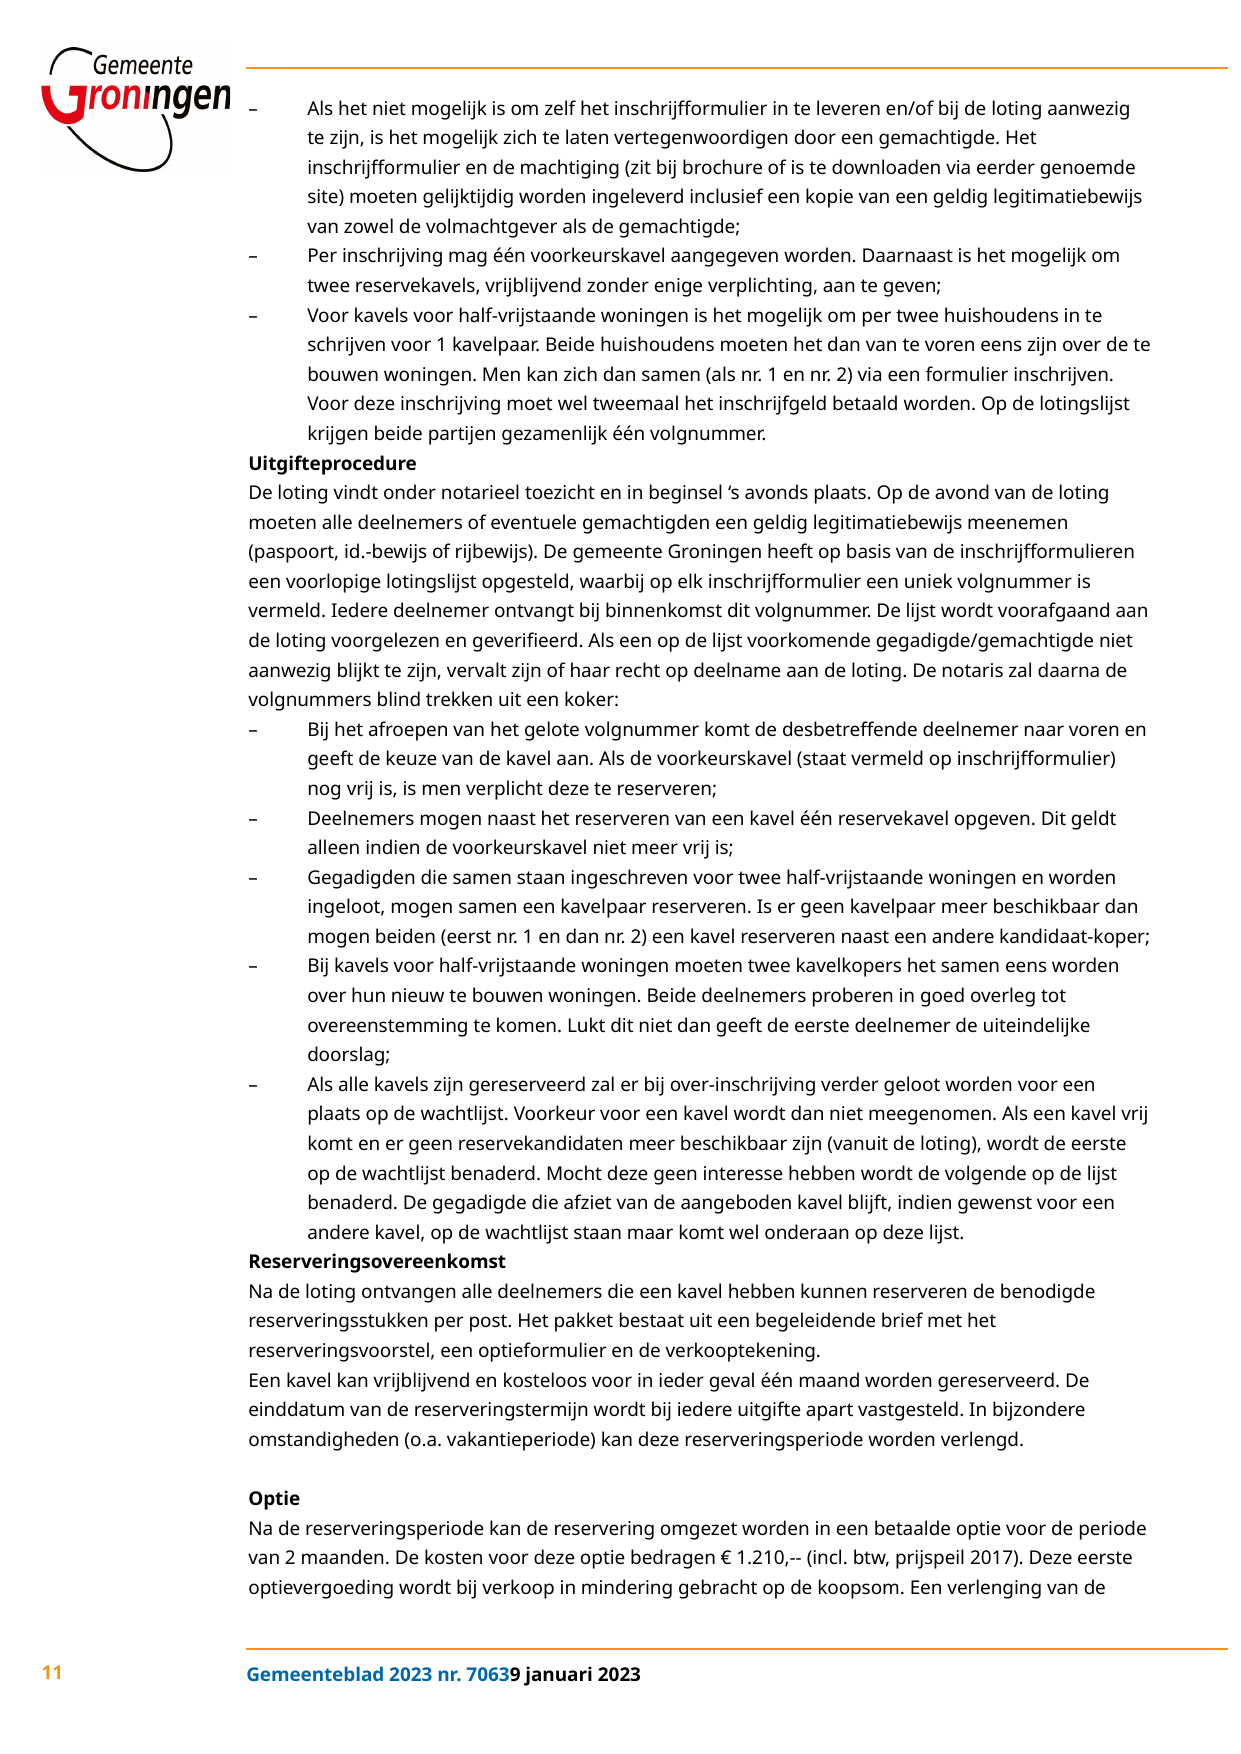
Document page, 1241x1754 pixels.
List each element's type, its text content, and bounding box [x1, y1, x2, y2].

picture [41, 47, 231, 172]
text Optie [248, 1485, 1152, 1511]
list Bij kavels voor half-vrijstaande woningen moeten twee kavelkopers het samen eens worden over hun nieuw te bouwen woningen. Beide deelnemers proberen in goed overleg tot overeenstemming te komen. Lukt dit niet dan geeft de eerste deelnemer de uiteindelijke doorslag; [248, 953, 1152, 1067]
list Gegadigden die samen staan ingeschreven voor twee half-vrijstaande woningen en worden ingeloot, mogen samen een kavelpaar reserveren. Is er geen kavelpaar meer beschikbaar dan mogen beiden (eerst nr. 1 en dan nr. 2) een kavel reserveren naast een andere kandidaat-koper; [248, 864, 1152, 949]
text Na de loting ontvangen alle deelnemers die een kavel hebben kunnen reserveren de benodigde reserveringsstukken per post. Het pakket bestaat uit een begeleidende brief met het reserveringsvoorstel, een optieformulier en de verkooptekening. [248, 1278, 1152, 1363]
list Deelnemers mogen naast het reserveren van een kavel één reservekavel opgeven. Dit geldt alleen indien de voorkeurskavel niet meer vrij is; [248, 805, 1152, 860]
list Als het niet mogelijk is om zelf het inschrijfformulier in te leveren en/of bij de loting aanwezig te zijn, is het mogelijk zich te laten vertegenwoordigen door een gemachtigde. Het inschrijfformulier en de machtiging (zit bij brochure of is te downloaden via eerder genoemde site) moeten gelijktijdig worden ingeleverd inclusief een kopie van een geldig legitimatiebewijs van zowel de volmachtgever als de gemachtigde; [248, 95, 1152, 239]
list Als alle kavels zijn gereserveerd zal er bij over-inschrijving verder geloot worden voor een plaats op de wachtlijst. Voorkeur voor een kavel wordt dan niet meegenomen. Als een kavel vrij komt en er geen reservekandidaten meer beschikbaar zijn (vanuit de loting), wordt de eerste op de wachtlijst benaderd. Mocht deze geen interesse hebben wordt de volgende op de lijst benaderd. De gegadigde die afziet van de aangeboden kavel blijft, indien gewenst voor een andere kavel, op de wachtlijst staan maar komt wel onderaan op deze lijst. [248, 1071, 1152, 1245]
list Bij het afroepen van het gelote volgnummer komt de desbetreffende deelnemer naar voren en geeft de keuze van de kavel aan. Als de voorkeurskavel (staat vermeld op inschrijfformulier) nog vrij is, is men verplicht deze te reserveren; [248, 716, 1152, 801]
list Per inschrijving mag één voorkeurskavel aangegeven worden. Daarnaast is het mogelijk om twee reservekavels, vrijblijvend zonder enige verplichting, aan te geven; [248, 243, 1152, 298]
text Reserveringsovereenkomst [248, 1248, 1152, 1274]
text De loting vindt onder notarieel toezicht en in beginsel ‘s avonds plaats. Op de avond van de loting moeten alle deelnemers of eventuele gemachtigden een geldig legitimatiebewijs meenemen (paspoort, id.-bewijs of rijbewijs). De gemeente Groningen heeft op basis van de inschrijfformulieren een voorlopige lotingslijst opgesteld, waarbij op elk inschrijfformulier een uniek volgnummer is vermeld. Iedere deelnemer ontvangt bij binnenkomst dit volgnummer. De lijst wordt voorafgaand aan de loting voorgelezen en geverifieerd. Als een op de lijst voorkomende gegadigde/gemachtigde niet aanwezig blijkt te zijn, vervalt zijn of haar recht op deelname aan de loting. De notaris zal daarna de volgnummers blind trekken uit een koker: [248, 479, 1152, 712]
text Uitgifteprocedure [248, 450, 1152, 476]
text Een kavel kan vrijblijvend en kosteloos voor in ieder geval één maand worden gereserveerd. De einddatum van de reserveringstermijn wordt bij iedere uitgifte apart vastgesteld. In bijzondere omstandigheden (o.a. vakantieperiode) kan deze reserveringsperiode worden verlengd. [248, 1367, 1152, 1452]
text Na de reserveringsperiode kan de reservering omgezet worden in een betaalde optie voor de periode van 2 maanden. De kosten voor deze optie bedragen € 1.210,-- (incl. btw, prijspeil 2017). Deze eerste optievergoeding wordt bij verkoop in mindering gebracht op de koopsom. Een verlenging van de [248, 1515, 1152, 1600]
list Voor kavels voor half-vrijstaande woningen is het mogelijk om per twee huishoudens in te schrijven voor 1 kavelpaar. Beide huishoudens moeten het dan van te voren eens zijn over de te bouwen woningen. Men kan zich dan samen (als nr. 1 en nr. 2) via een formulier inschrijven. Voor deze inschrijving moet wel tweemaal het inschrijfgeld betaald worden. Op de lotingslijst krijgen beide partijen gezamenlijk één volgnummer. [248, 302, 1152, 446]
